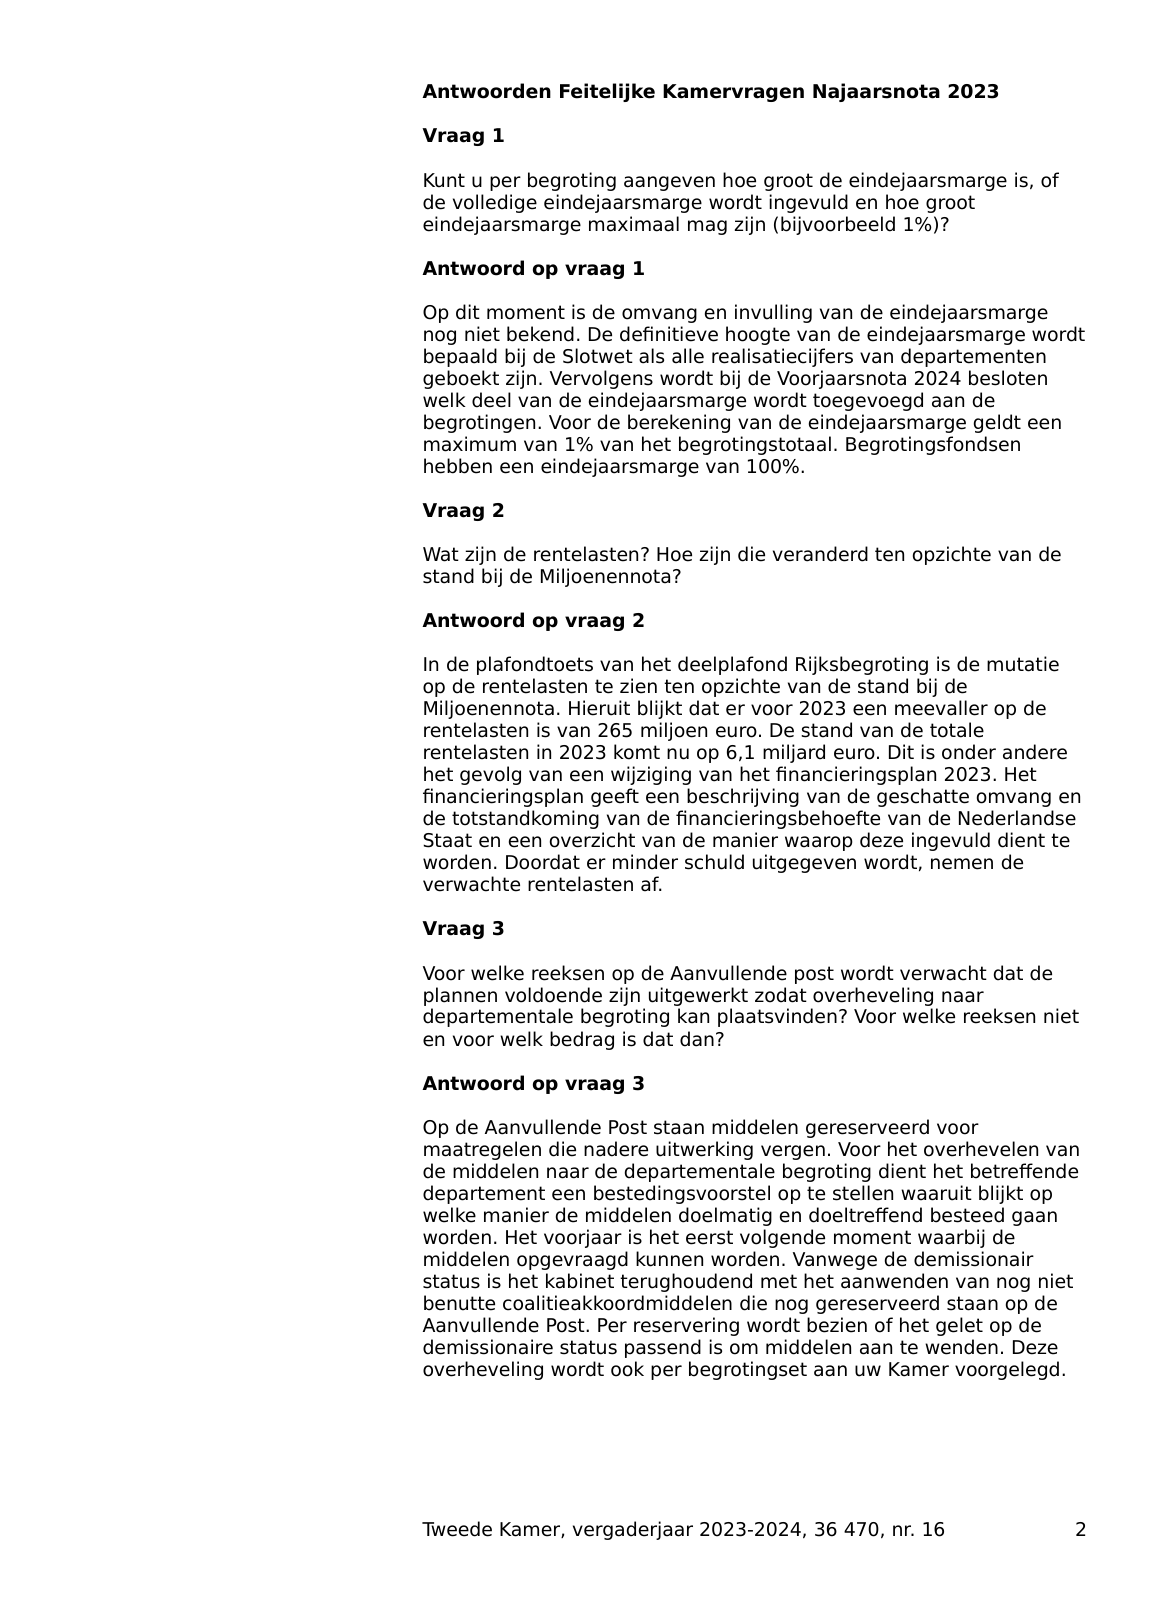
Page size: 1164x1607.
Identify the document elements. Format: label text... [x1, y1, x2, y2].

text Wat zijn de rentelasten? Hoe zijn die veranderd ten opzichte van de stand bij de Miljoenennota? [422, 544, 1087, 588]
subtitle Antwoord op vraag 1 [422, 258, 1087, 280]
subtitle Vraag 2 [422, 500, 1087, 522]
subtitle Vraag 3 [422, 918, 1087, 940]
subtitle Antwoord op vraag 2 [422, 610, 1087, 632]
text Kunt u per begroting aangeven hoe groot de eindejaarsmarge is, of de volledige eindejaarsmarge wordt ingevuld en hoe groot eindejaarsmarge maximaal mag zijn (bijvoorbeeld 1%)? [422, 169, 1087, 236]
text Voor welke reeksen op de Aanvullende post wordt verwacht dat de plannen voldoende zijn uitgewerkt zodat overheveling naar departementale begroting kan plaatsvinden? Voor welke reeksen niet en voor welk bedrag is dat dan? [422, 962, 1087, 1050]
text In de plafondtoets van het deelplafond Rijksbegroting is de mutatie op de rentelasten te zien ten opzichte van de stand bij de Miljoenennota. Hieruit blijkt dat er voor 2023 een meevaller op de rentelasten is van 265 miljoen euro. De stand van de totale rentelasten in 2023 komt nu op 6,1 miljard euro. Dit is onder andere het gevolg van een wijziging van het financieringsplan 2023. Het financieringsplan geeft een beschrijving van de geschatte omvang en de totstandkoming van de financieringsbehoefte van de Nederlandse Staat en een overzicht van de manier waarop deze ingevuld dient te worden. Doordat er minder schuld uitgegeven wordt, nemen de verwachte rentelasten af. [422, 654, 1087, 896]
text Op dit moment is de omvang en invulling van de eindejaarsmarge nog niet bekend. De definitieve hoogte van de eindejaarsmarge wordt bepaald bij de Slotwet als alle realisatiecijfers van departementen geboekt zijn. Vervolgens wordt bij de Voorjaarsnota 2024 besloten welk deel van de eindejaarsmarge wordt toegevoegd aan de begrotingen. Voor de berekening van de eindejaarsmarge geldt een maximum van 1% van het begrotingstotaal. Begrotingsfondsen hebben een eindejaarsmarge van 100%. [422, 302, 1087, 478]
subtitle Antwoorden Feitelijke Kamervragen Najaarsnota 2023 [422, 81, 1087, 103]
subtitle Vraag 1 [422, 125, 1087, 147]
subtitle Antwoord op vraag 3 [422, 1073, 1087, 1094]
text Op de Aanvullende Post staan middelen gereserveerd voor maatregelen die nadere uitwerking vergen. Voor het overhevelen van de middelen naar de departementale begroting dient het betreffende departement een bestedingsvoorstel op te stellen waaruit blijkt op welke manier de middelen doelmatig en doeltreffend besteed gaan worden. Het voorjaar is het eerst volgende moment waarbij de middelen opgevraagd kunnen worden. Vanwege de demissionair status is het kabinet terughoudend met het aanwenden van nog niet benutte coalitieakkoordmiddelen die nog gereserveerd staan op de Aanvullende Post. Per reservering wordt bezien of het gelet op de demissionaire status passend is om middelen aan te wenden. Deze overheveling wordt ook per begrotingset aan uw Kamer voorgelegd. [422, 1117, 1087, 1381]
